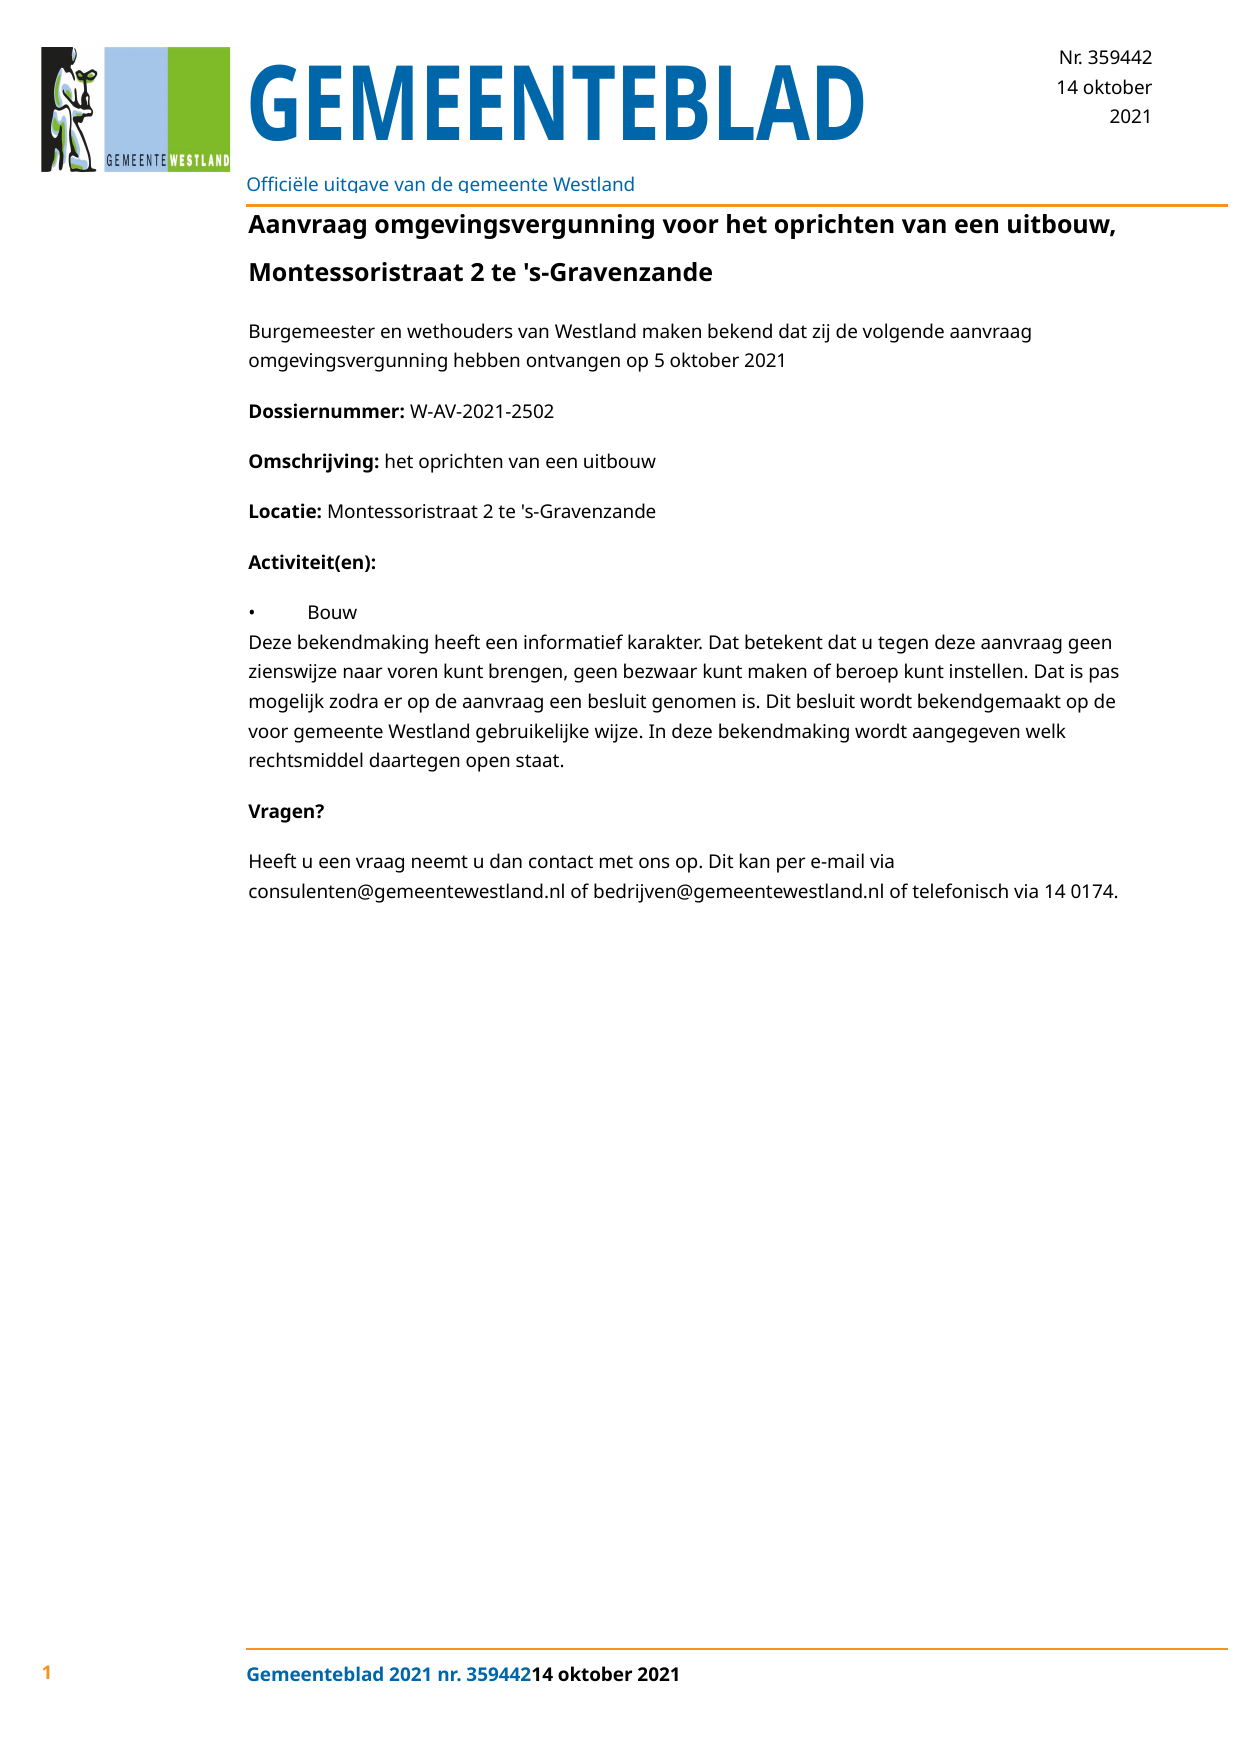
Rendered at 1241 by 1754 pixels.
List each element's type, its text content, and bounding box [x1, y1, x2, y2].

text Heeft u een vraag neemt u dan contact met ons op. Dit kan per e-mail via consulenten@gemeentewestland.nl of bedrijven@gemeentewestland.nl of telefonisch via 14 0174. [248, 848, 1152, 904]
text Deze bekendmaking heeft een informatief karakter. Dat betekent dat u tegen deze aanvraag geen zienswijze naar voren kunt brengen, geen bezwaar kunt maken of beroep kunt instellen. Dat is pas mogelijk zodra er op de aanvraag een besluit genomen is. Dit besluit wordt bekendgemaakt op de voor gemeente Westland gebruikelijke wijze. In deze bekendmaking wordt aangegeven welk rechtsmiddel daartegen open staat. [248, 629, 1152, 773]
picture [41, 47, 231, 172]
text Activiteit(en): [248, 549, 1152, 575]
text Aanvraag omgevingsvergunning voor het oprichten van een uitbouw, Montessoristraat 2 te 's-Gravenzande [248, 207, 1152, 288]
list Bouw [248, 599, 1152, 625]
text Omschrijving: het oprichten van een uitbouw [248, 448, 1152, 474]
text Locatie: Montessoristraat 2 te 's-Gravenzande [248, 499, 1152, 524]
text Dossiernummer: W-AV-2021-2502 [248, 398, 1152, 424]
text Vragen? [248, 798, 1152, 824]
text Burgemeester en wethouders van Westland maken bekend dat zij de volgende aanvraag omgevingsvergunning hebben ontvangen op 5 oktober 2021 [248, 318, 1152, 373]
